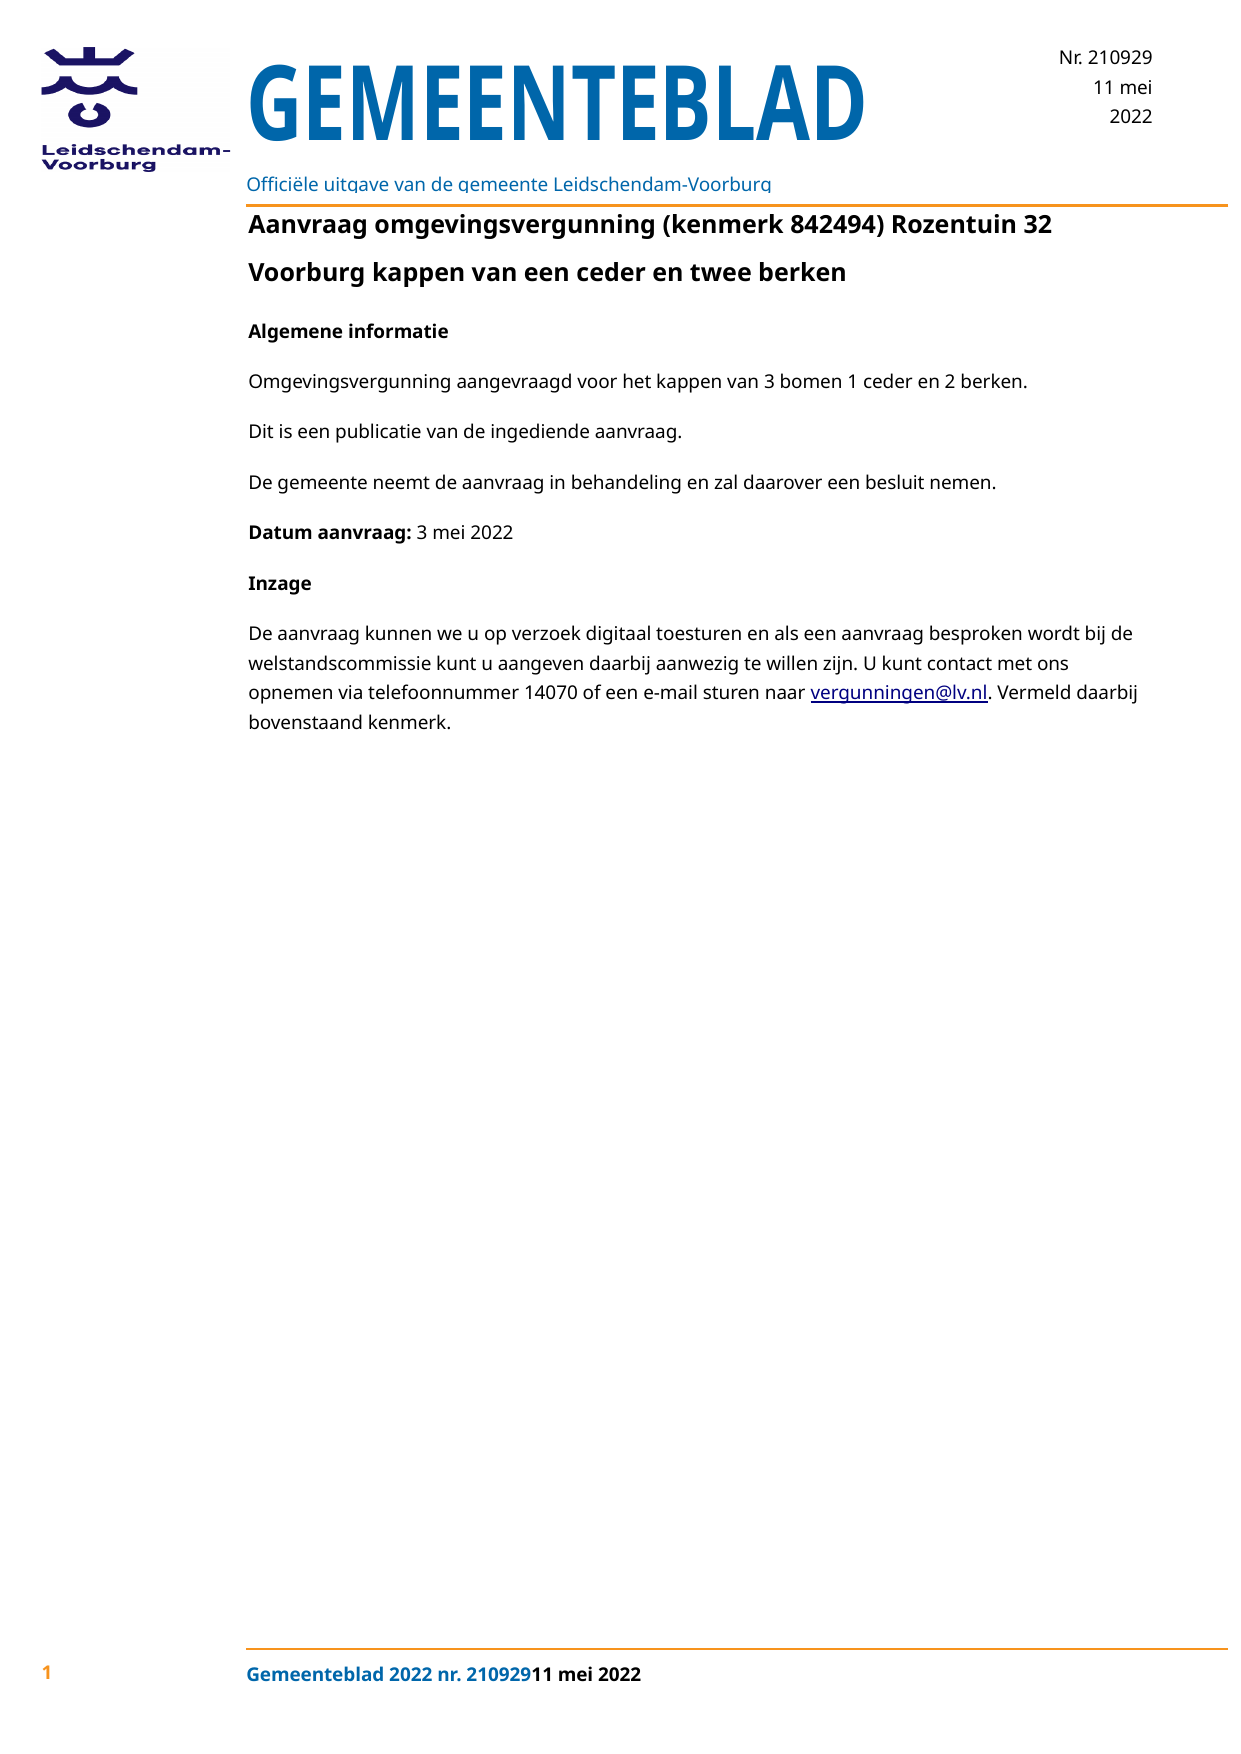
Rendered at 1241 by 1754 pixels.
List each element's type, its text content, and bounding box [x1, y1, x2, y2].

picture [41, 47, 231, 172]
text Omgevingsvergunning aangevraagd voor het kappen van 3 bomen 1 ceder en 2 berken. [248, 368, 1152, 394]
text De aanvraag kunnen we u op verzoek digitaal toesturen en als een aanvraag besproken wordt bij de welstandscommissie kunt u aangeven daarbij aanwezig te willen zijn. U kunt contact met ons opnemen via telefoonnummer 14070 of een e-mail sturen naar vergunningen@lv.nl. Vermeld daarbij bovenstaand kenmerk. [248, 620, 1152, 735]
text Algemene informatie [248, 318, 1152, 344]
text Aanvraag omgevingsvergunning (kenmerk 842494) Rozentuin 32 Voorburg kappen van een ceder en twee berken [248, 207, 1152, 288]
text Inzage [248, 570, 1152, 596]
text Dit is een publicatie van de ingediende aanvraag. [248, 419, 1152, 444]
text Datum aanvraag: 3 mei 2022 [248, 519, 1152, 545]
text De gemeente neemt de aanvraag in behandeling en zal daarover een besluit nemen. [248, 469, 1152, 495]
